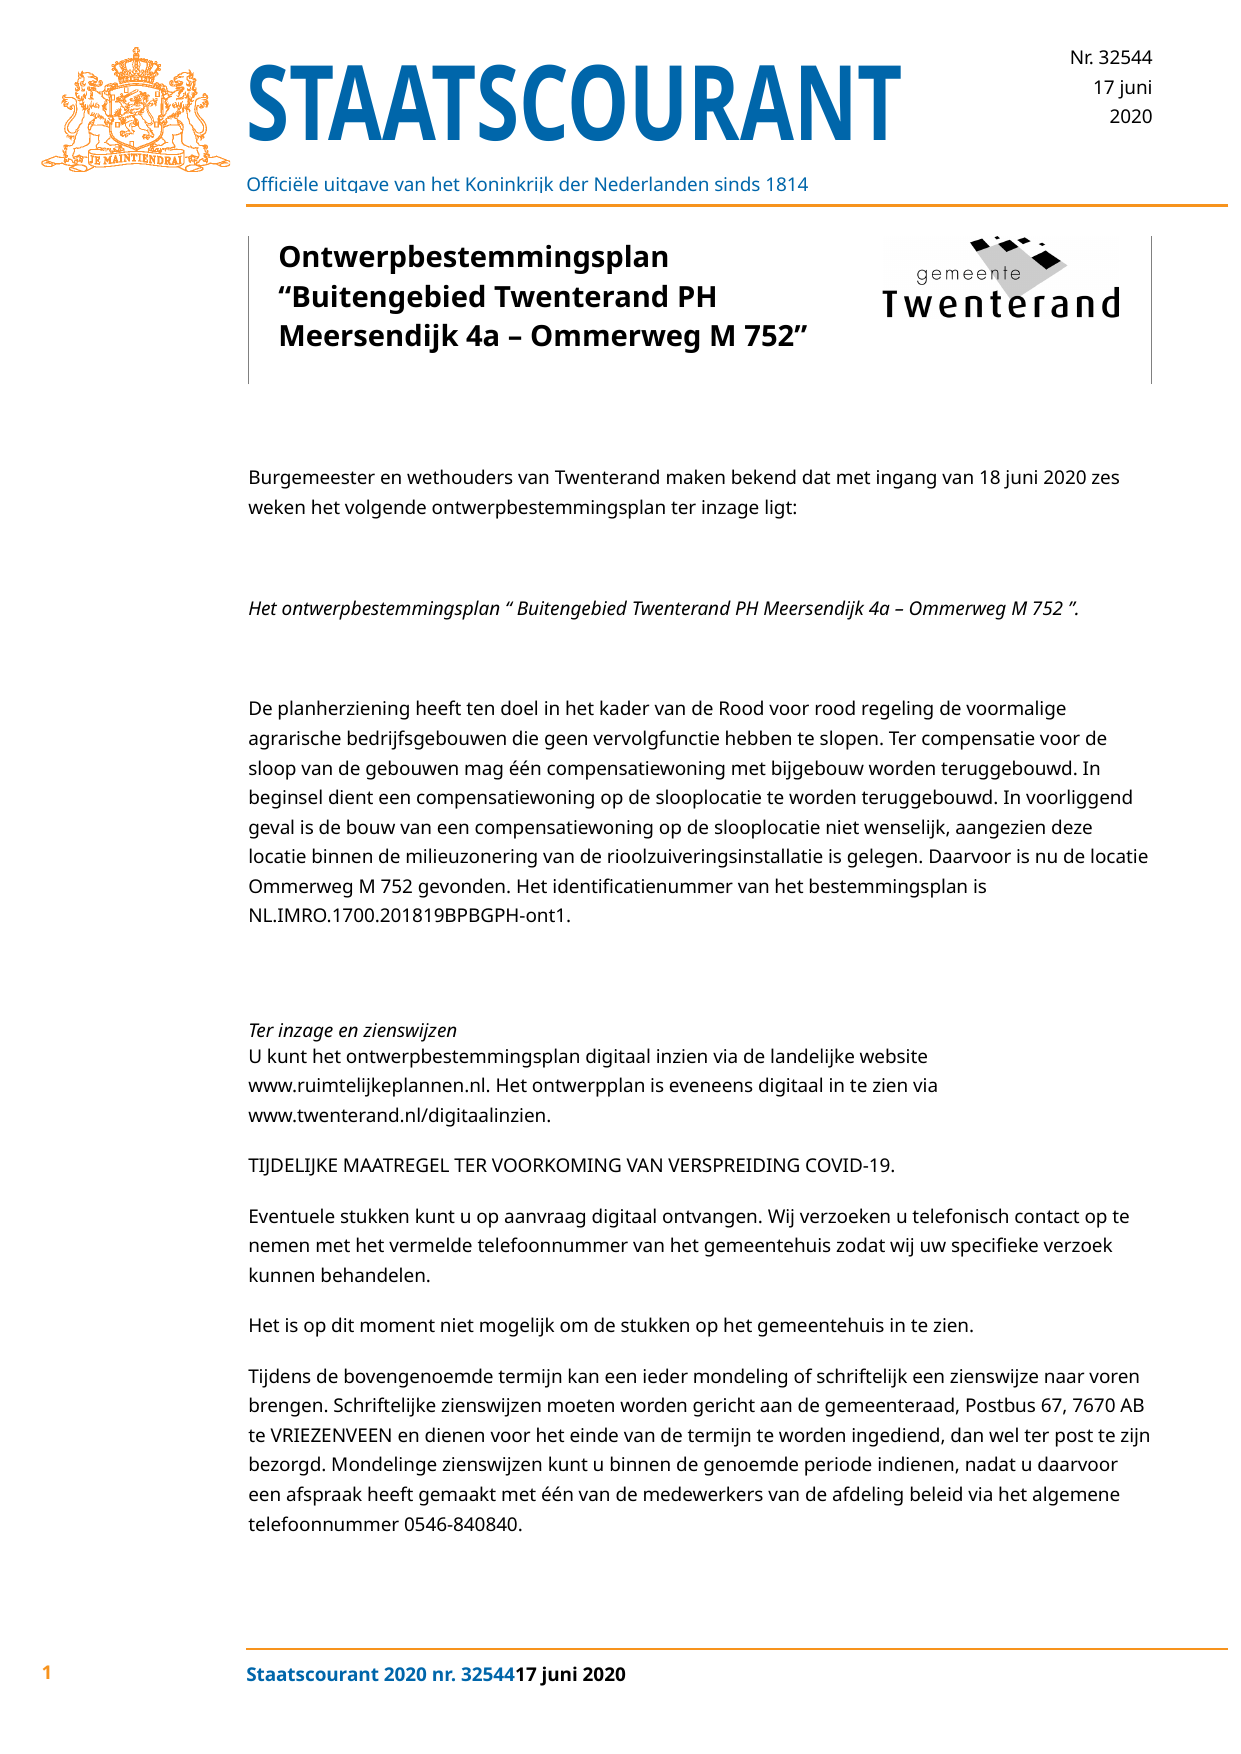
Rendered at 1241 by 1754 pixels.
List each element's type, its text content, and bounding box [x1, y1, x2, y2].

table_header [850, 236, 1151, 384]
text De planherziening heeft ten doel in het kader van de Rood voor rood regeling de voormalige agrarische bedrijfsgebouwen die geen vervolgfunctie hebben te slopen. Ter compensatie voor de sloop van de gebouwen mag één compensatiewoning met bijgebouw worden teruggebouwd. In beginsel dient een compensatiewoning op de slooplocatie te worden teruggebouwd. In voorliggend geval is de bouw van een compensatiewoning op de slooplocatie niet wenselijk, aangezien deze locatie binnen de milieuzonering van de rioolzuiveringsinstallatie is gelegen. Daarvoor is nu de locatie Ommerweg M 752 gevonden. Het identificatienummer van het bestemmingsplan is NL.IMRO.1700.201819BPBGPH-ont1. [248, 696, 1152, 928]
table_header Ontwerpbestemmingsplan “Buitengebied Twenterand PH Meersendijk 4a – Ommerweg M 752” [249, 236, 850, 384]
picture [882, 236, 1119, 319]
text Tijdens de bovengenoemde termijn kan een ieder mondeling of schriftelijk een zienswijze naar voren brengen. Schriftelijke zienswijzen moeten worden gericht aan de gemeenteraad, Postbus 67, 7670 AB te VRIEZENVEEN en dienen voor het einde van de termijn te worden ingediend, dan wel ter post te zijn bezorgd. Mondelinge zienswijzen kunt u binnen de genoemde periode indienen, nadat u daarvoor een afspraak heeft gemaakt met één van de medewerkers van de afdeling beleid via het algemene telefoonnummer 0546-840840. [248, 1363, 1152, 1536]
text Eventuele stukken kunt u op aanvraag digitaal ontvangen. Wij verzoeken u telefonisch contact op te nemen met het vermelde telefoonnummer van het gemeentehuis zodat wij uw specifieke verzoek kunnen behandelen. [248, 1203, 1152, 1288]
text Het is op dit moment niet mogelijk om de stukken op het gemeentehuis in te zien. [248, 1312, 1152, 1338]
picture [41, 47, 231, 172]
text TIJDELIJKE MAATREGEL TER VOORKOMING VAN VERSPREIDING COVID-19. [248, 1152, 1152, 1178]
text Het ontwerpbestemmingsplan “ Buitengebied Twenterand PH Meersendijk 4a – Ommerweg M 752 ”. [248, 595, 1152, 621]
text U kunt het ontwerpbestemmingsplan digitaal inzien via de landelijke website www.ruimtelijkeplannen.nl. Het ontwerpplan is eveneens digitaal in te zien via www.twenterand.nl/digitaalinzien. [248, 1043, 1152, 1128]
text Burgemeester en wethouders van Twenterand maken bekend dat met ingang van 18 juni 2020 zes weken het volgende ontwerpbestemmingsplan ter inzage ligt: [248, 464, 1152, 520]
text Ter inzage en zienswijzen [248, 1017, 1152, 1043]
